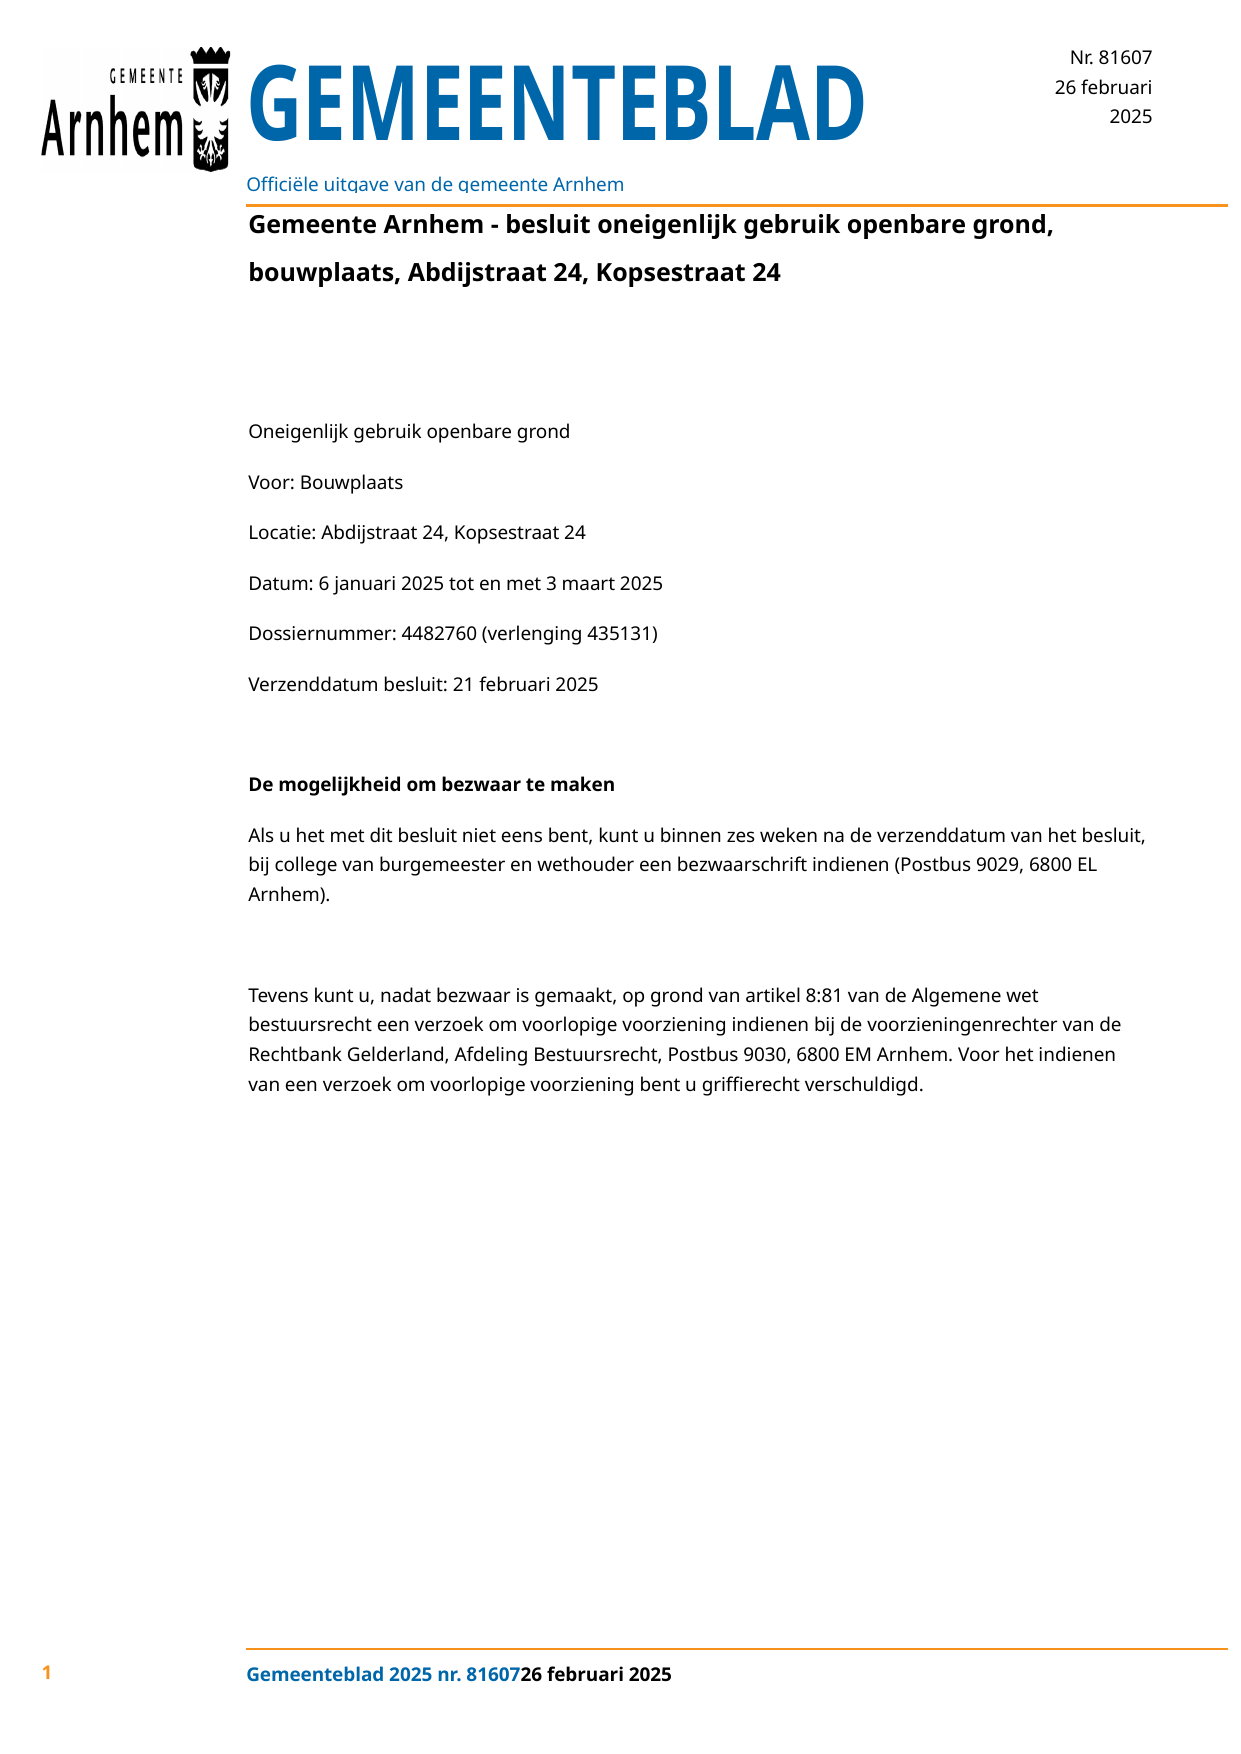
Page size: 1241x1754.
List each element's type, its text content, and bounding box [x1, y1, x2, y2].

text Oneigenlijk gebruik openbare grond [248, 419, 1152, 444]
text Als u het met dit besluit niet eens bent, kunt u binnen zes weken na de verzenddatum van het besluit, bij college van burgemeester en wethouder een bezwaarschrift indienen (Postbus 9029, 6800 EL Arnhem). [248, 822, 1152, 907]
text Datum: 6 januari 2025 tot en met 3 maart 2025 [248, 570, 1152, 596]
text Locatie: Abdijstraat 24, Kopsestraat 24 [248, 519, 1152, 545]
text Gemeente Arnhem - besluit oneigenlijk gebruik openbare grond, bouwplaats, Abdijstraat 24, Kopsestraat 24 [248, 207, 1152, 288]
text De mogelijkheid om bezwaar te maken [248, 772, 1152, 797]
text Dossiernummer: 4482760 (verlenging 435131) [248, 620, 1152, 646]
text Tevens kunt u, nadat bezwaar is gemaakt, op grond van artikel 8:81 van de Algemene wet bestuursrecht een verzoek om voorlopige voorziening indienen bij de voorzieningenrechter van de Rechtbank Gelderland, Afdeling Bestuursrecht, Postbus 9030, 6800 EM Arnhem. Voor het indienen van een verzoek om voorlopige voorziening bent u griffierecht verschuldigd. [248, 982, 1152, 1097]
text Voor: Bouwplaats [248, 469, 1152, 495]
picture [41, 47, 231, 172]
text Verzenddatum besluit: 21 februari 2025 [248, 671, 1152, 697]
